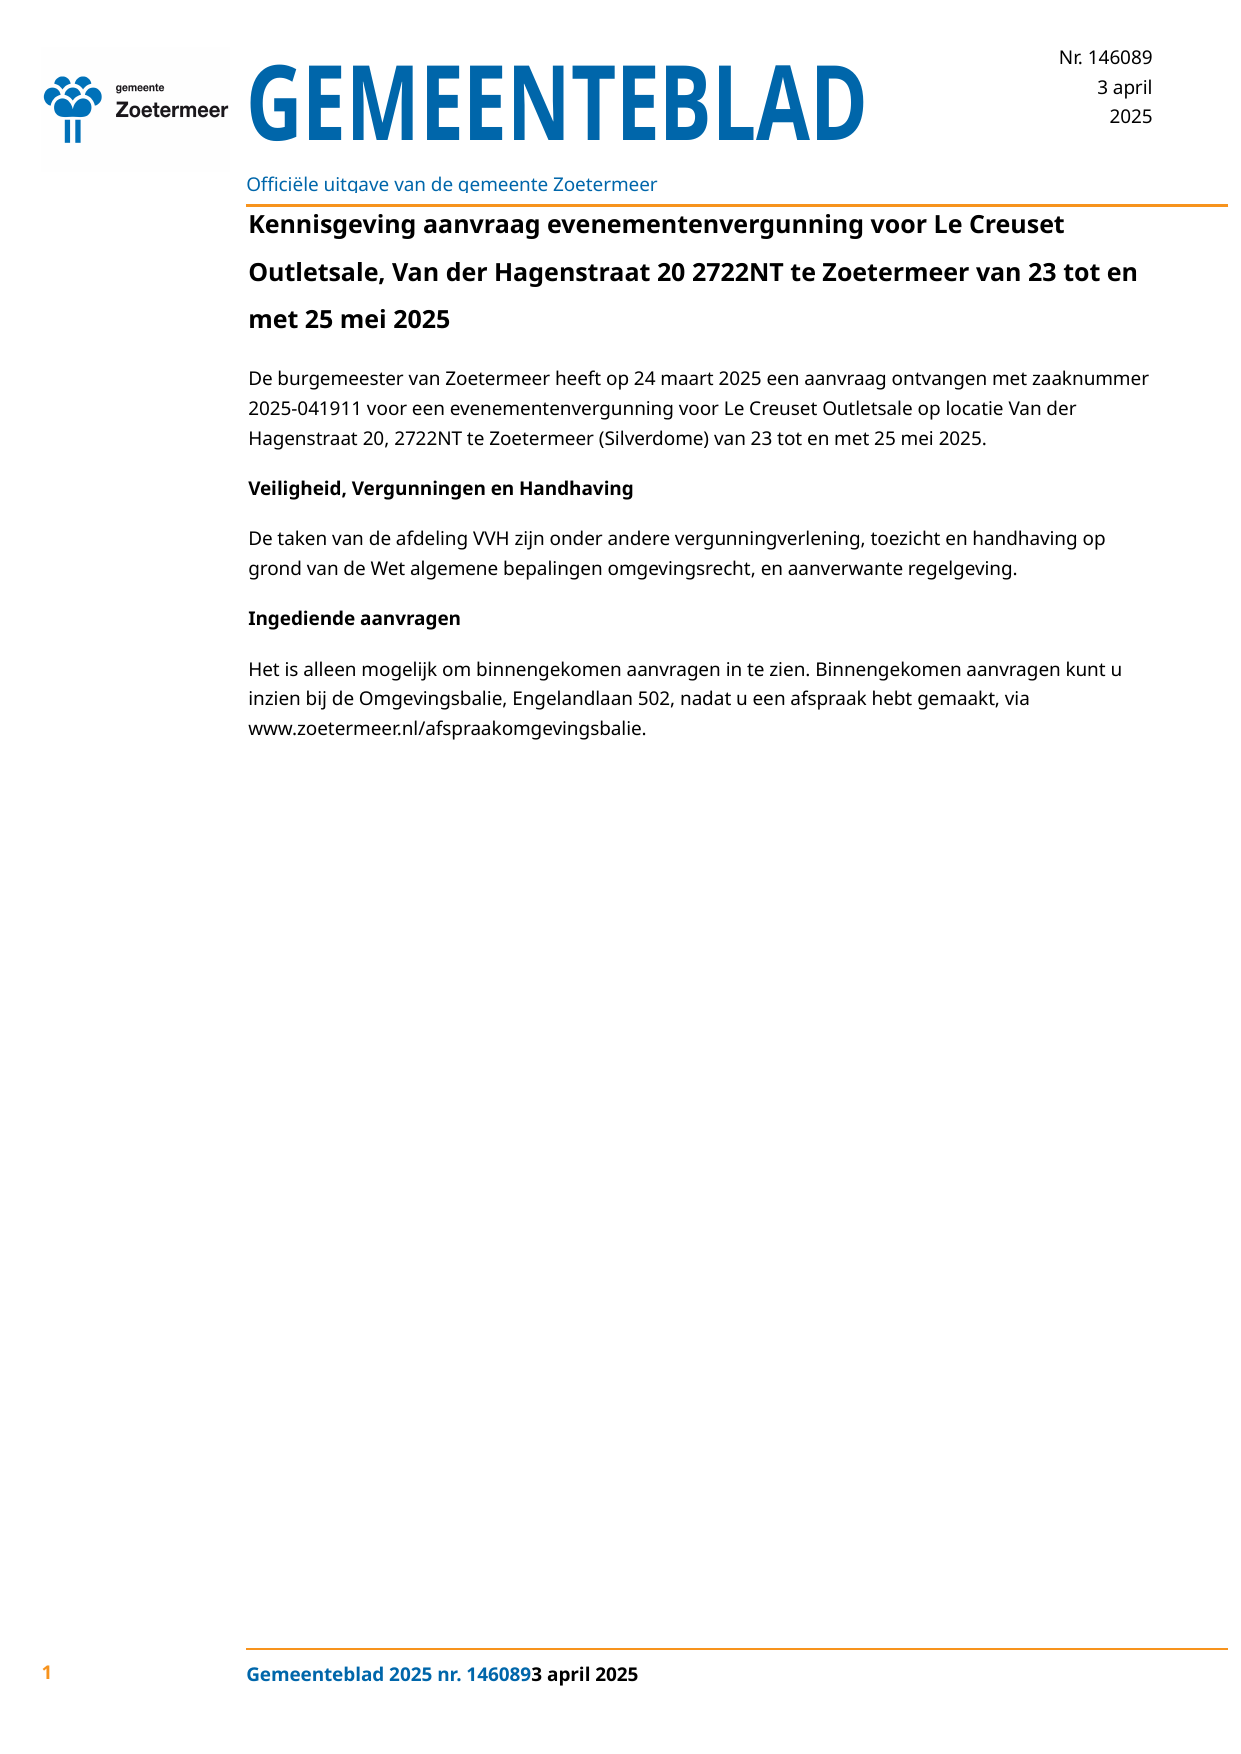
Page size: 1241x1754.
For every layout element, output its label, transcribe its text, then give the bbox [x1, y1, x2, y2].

text Veiligheid, Vergunningen en Handhaving [248, 475, 1152, 501]
text Kennisgeving aanvraag evenementenvergunning voor Le Creuset Outletsale, Van der Hagenstraat 20 2722NT te Zoetermeer van 23 tot en met 25 mei 2025 [248, 207, 1152, 336]
text Ingediende aanvragen [248, 606, 1152, 631]
picture [41, 47, 231, 172]
text De taken van de afdeling VVH zijn onder andere vergunningverlening, toezicht en handhaving op grond van de Wet algemene bepalingen omgevingsrecht, en aanverwante regelgeving. [248, 526, 1152, 581]
text De burgemeester van Zoetermeer heeft op 24 maart 2025 een aanvraag ontvangen met zaaknummer 2025-041911 voor een evenementenvergunning voor Le Creuset Outletsale op locatie Van der Hagenstraat 20, 2722NT te Zoetermeer (Silverdome) van 23 tot en met 25 mei 2025. [248, 366, 1152, 450]
text Het is alleen mogelijk om binnengekomen aanvragen in te zien. Binnengekomen aanvragen kunt u inzien bij de Omgevingsbalie, Engelandlaan 502, nadat u een afspraak hebt gemaakt, via www.zoetermeer.nl/afspraakomgevingsbalie. [248, 656, 1152, 741]
